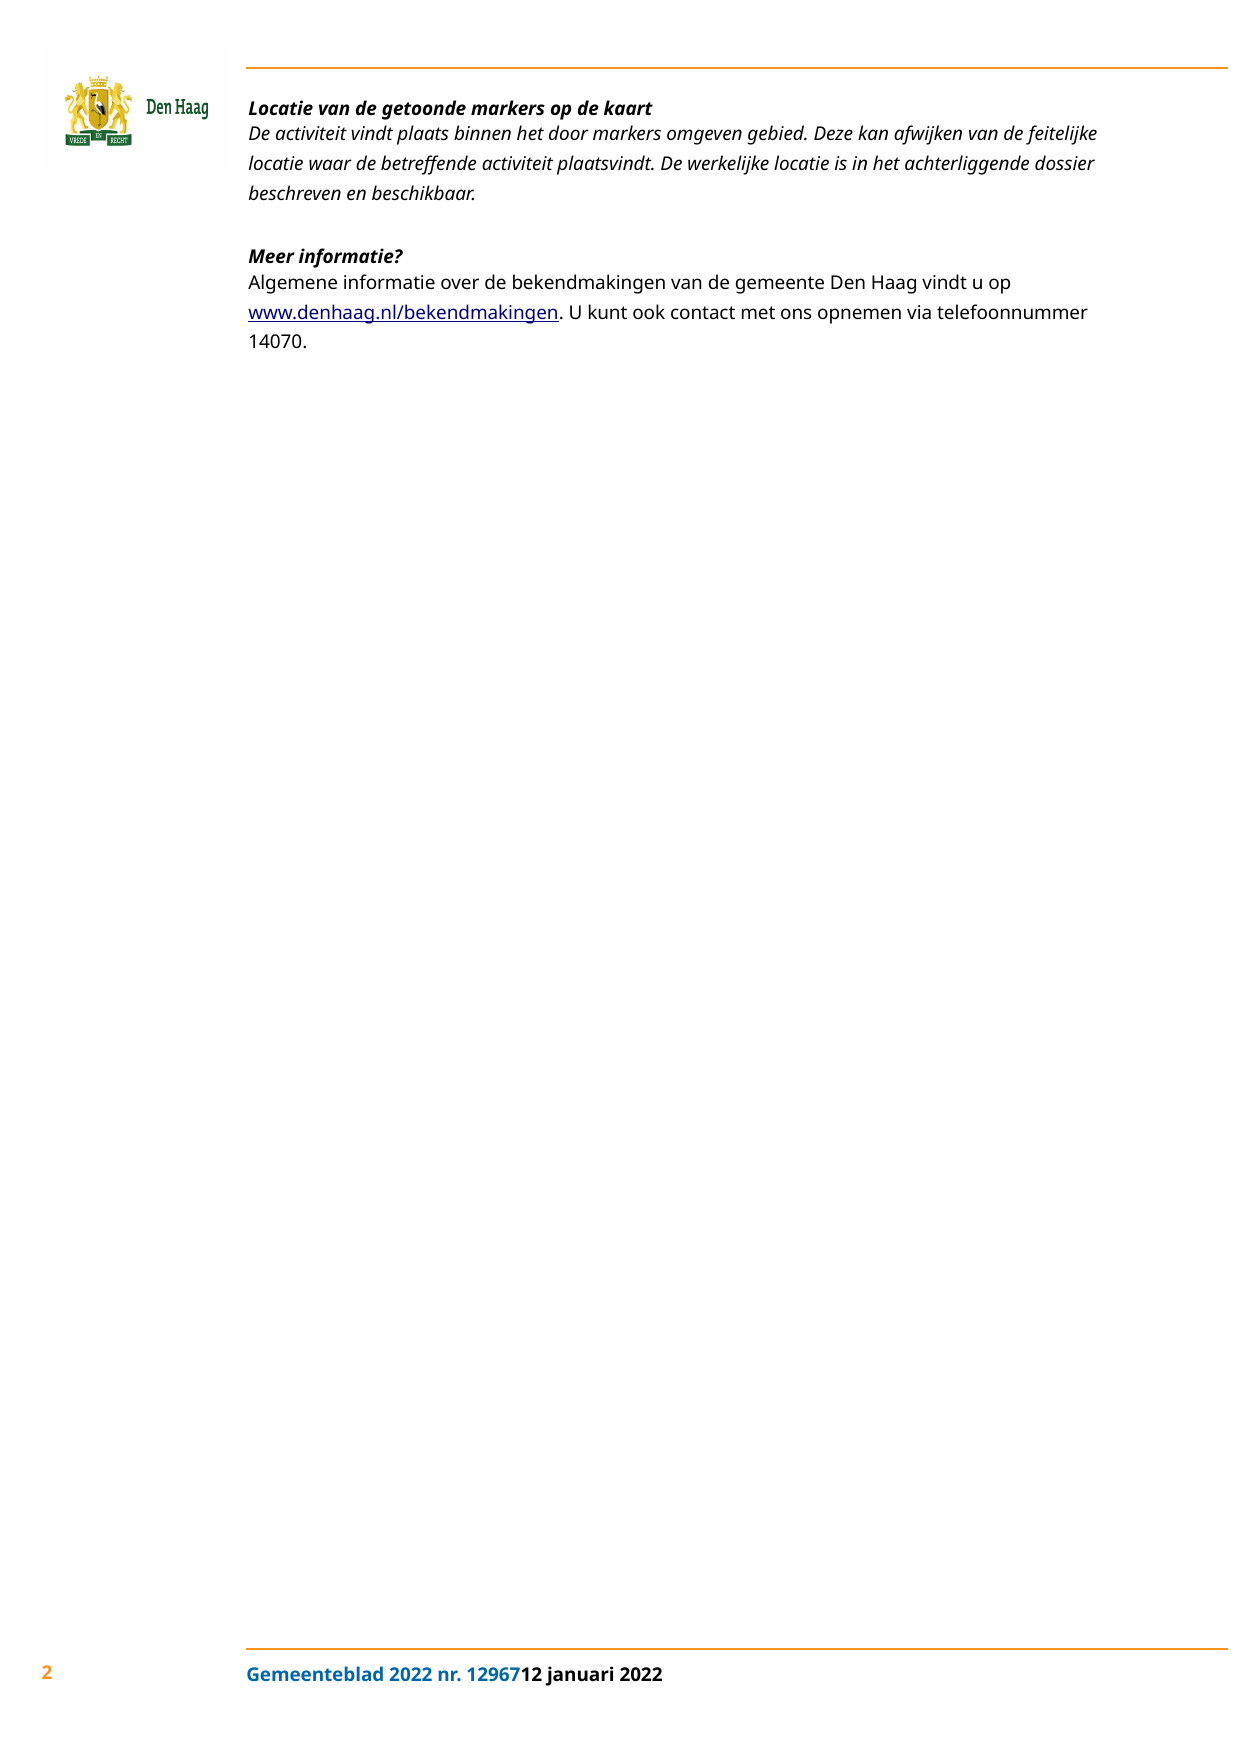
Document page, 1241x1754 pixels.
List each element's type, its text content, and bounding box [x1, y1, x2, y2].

picture [41, 47, 231, 172]
text Meer informatie? [248, 244, 1152, 269]
text De activiteit vindt plaats binnen het door markers omgeven gebied. Deze kan afwijken van de feitelijke locatie waar de betreffende activiteit plaatsvindt. De werkelijke locatie is in het achterliggende dossier beschreven en beschikbaar. [248, 121, 1152, 205]
text Algemene informatie over de bekendmakingen van de gemeente Den Haag vindt u op www.denhaag.nl/bekendmakingen. U kunt ook contact met ons opnemen via telefoonnummer 14070. [248, 269, 1152, 354]
text Locatie van de getoonde markers op de kaart [248, 95, 1152, 121]
